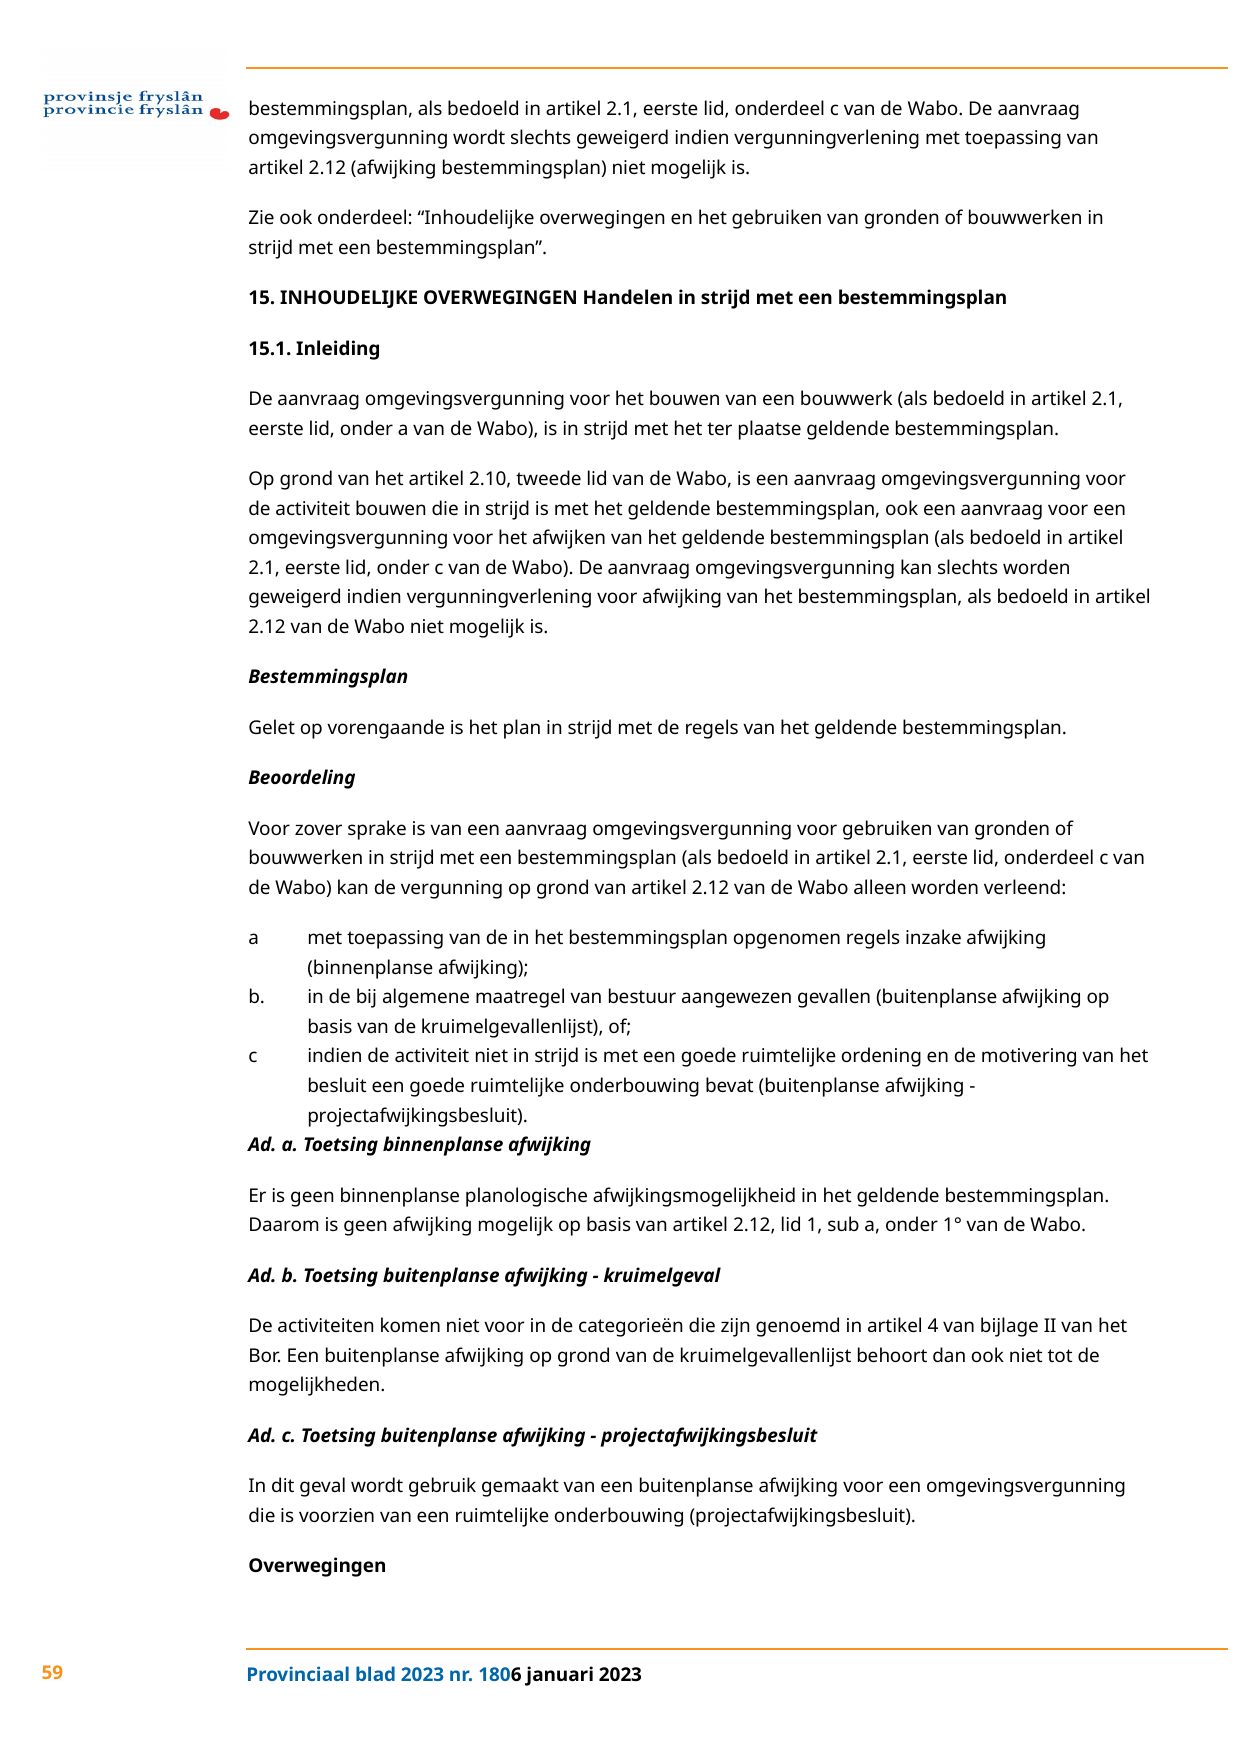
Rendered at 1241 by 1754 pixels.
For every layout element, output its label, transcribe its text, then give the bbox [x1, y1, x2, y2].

text bestemmingsplan, als bedoeld in artikel 2.1, eerste lid, onderdeel c van de Wabo. De aanvraag omgevingsvergunning wordt slechts geweigerd indien vergunningverlening met toepassing van artikel 2.12 (afwijking bestemmingsplan) niet mogelijk is. [248, 95, 1152, 180]
text In dit geval wordt gebruik gemaakt van een buitenplanse afwijking voor een omgevingsvergunning die is voorzien van een ruimtelijke onderbouwing (projectafwijkingsbesluit). [248, 1472, 1152, 1528]
text Ad. b. Toetsing buitenplanse afwijking - kruimelgeval [248, 1262, 1152, 1288]
text Ad. a. Toetsing binnenplanse afwijking [248, 1131, 1152, 1157]
text Beoordeling [248, 764, 1152, 790]
text Zie ook onderdeel: “Inhoudelijke overwegingen en het gebruiken van gronden of bouwwerken in strijd met een bestemmingsplan”. [248, 204, 1152, 260]
text Bestemmingsplan [248, 663, 1152, 689]
text Op grond van het artikel 2.10, tweede lid van de Wabo, is een aanvraag omgevingsvergunning voor de activiteit bouwen die in strijd is met het geldende bestemmingsplan, ook een aanvraag voor een omgevingsvergunning voor het afwijken van het geldende bestemmingsplan (als bedoeld in artikel 2.1, eerste lid, onder c van de Wabo). De aanvraag omgevingsvergunning kan slechts worden geweigerd indien vergunningverlening voor afwijking van het bestemmingsplan, als bedoeld in artikel 2.12 van de Wabo niet mogelijk is. [248, 465, 1152, 639]
picture [41, 47, 231, 172]
text Gelet op vorengaande is het plan in strijd met de regels van het geldende bestemmingsplan. [248, 714, 1152, 740]
text 15. INHOUDELIJKE OVERWEGINGEN Handelen in strijd met een bestemmingsplan [248, 284, 1152, 310]
text Overwegingen [248, 1552, 1152, 1578]
list met toepassing van de in het bestemmingsplan opgenomen regels inzake afwijking (binnenplanse afwijking); [248, 924, 1152, 980]
list indien de activiteit niet in strijd is met een goede ruimtelijke ordening en de motivering van het besluit een goede ruimtelijke onderbouwing bevat (buitenplanse afwijking - projectafwijkingsbesluit). [248, 1043, 1152, 1128]
text Er is geen binnenplanse planologische afwijkingsmogelijkheid in het geldende bestemmingsplan. Daarom is geen afwijking mogelijk op basis van artikel 2.12, lid 1, sub a, onder 1° van de Wabo. [248, 1182, 1152, 1237]
text De aanvraag omgevingsvergunning voor het bouwen van een bouwwerk (als bedoeld in artikel 2.1, eerste lid, onder a van de Wabo), is in strijd met het ter plaatse geldende bestemmingsplan. [248, 385, 1152, 441]
text 15.1. Inleiding [248, 335, 1152, 361]
text Ad. c. Toetsing buitenplanse afwijking - projectafwijkingsbesluit [248, 1422, 1152, 1448]
text De activiteiten komen niet voor in de categorieën die zijn genoemd in artikel 4 van bijlage II van het Bor. Een buitenplanse afwijking op grond van de kruimelgevallenlijst behoort dan ook niet tot de mogelijkheden. [248, 1312, 1152, 1397]
list in de bij algemene maatregel van bestuur aangewezen gevallen (buitenplanse afwijking op basis van de kruimelgevallenlijst), of; [248, 983, 1152, 1039]
text Voor zover sprake is van een aanvraag omgevingsvergunning voor gebruiken van gronden of bouwwerken in strijd met een bestemmingsplan (als bedoeld in artikel 2.1, eerste lid, onderdeel c van de Wabo) kan de vergunning op grond van artikel 2.12 van de Wabo alleen worden verleend: [248, 815, 1152, 900]
